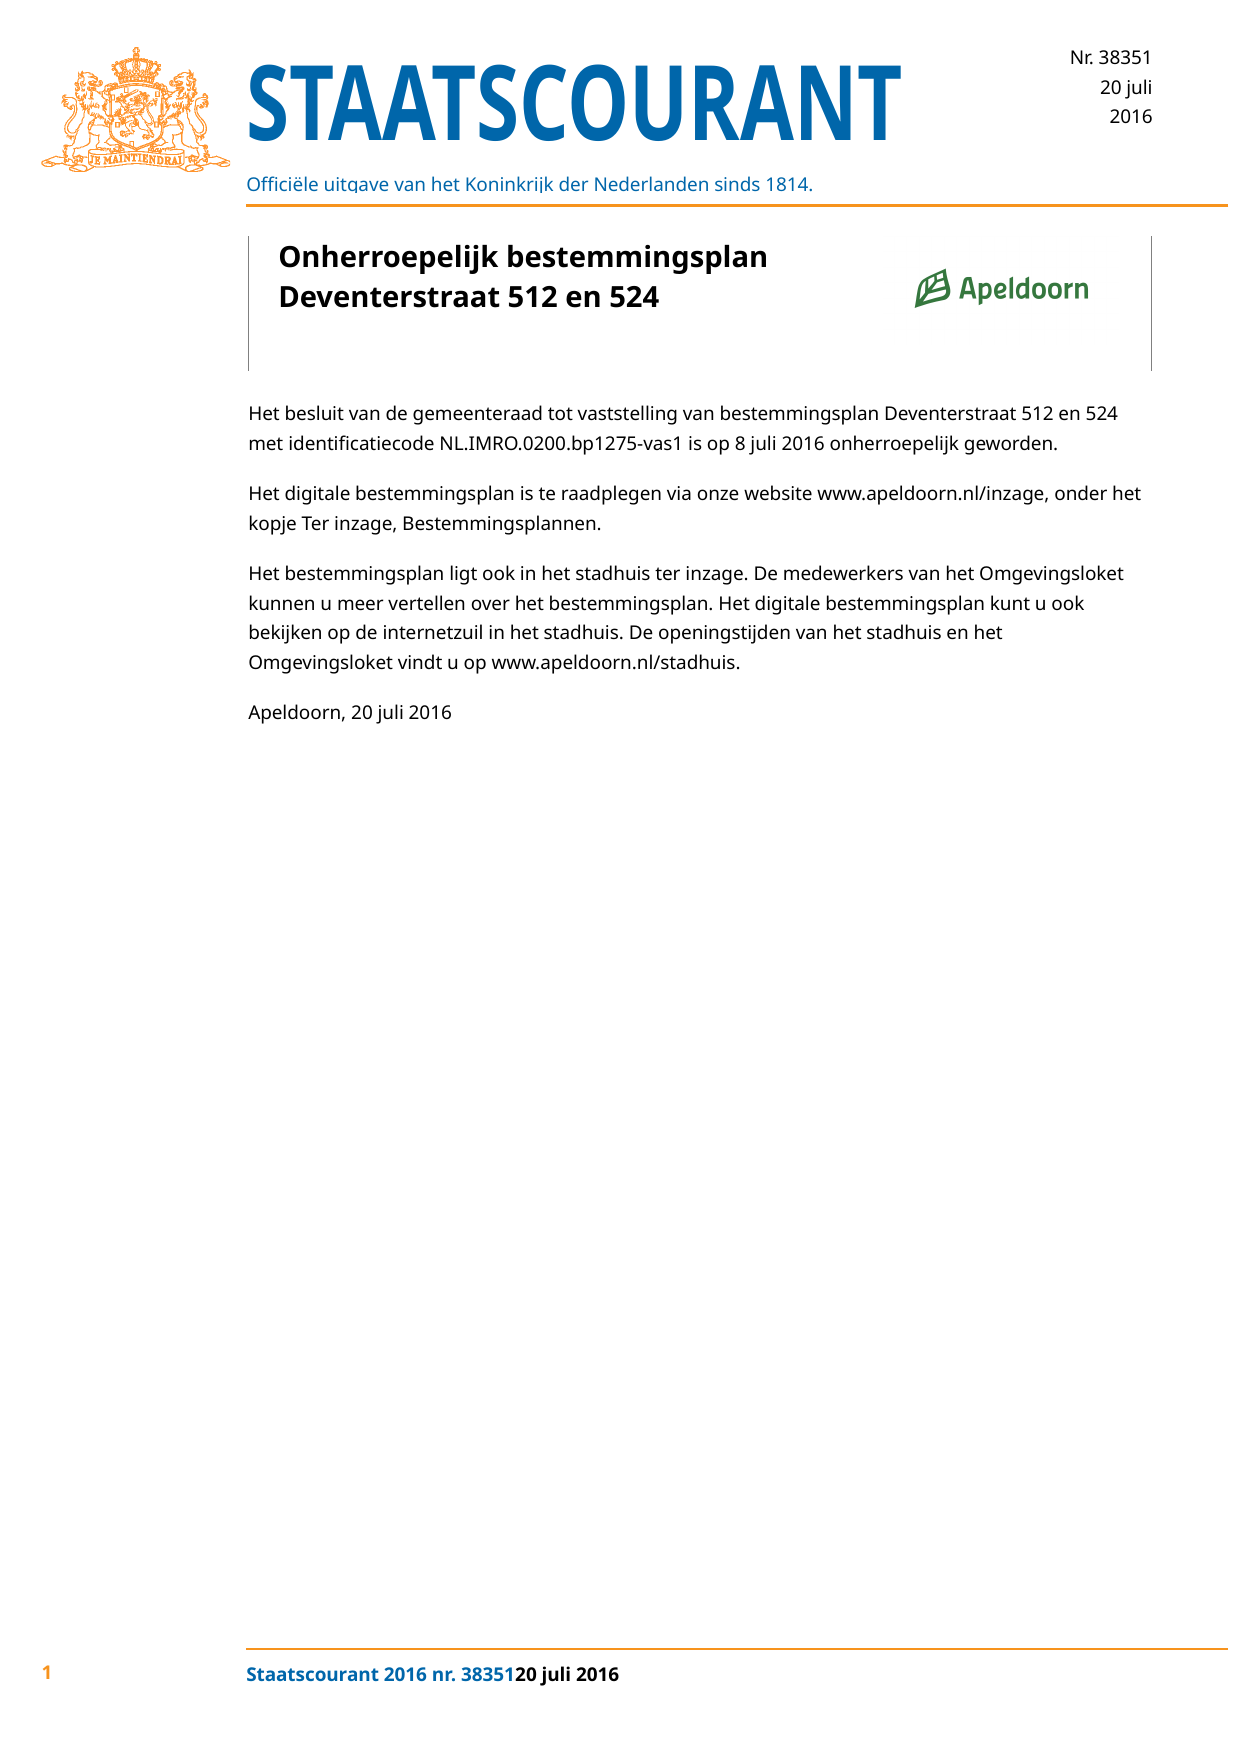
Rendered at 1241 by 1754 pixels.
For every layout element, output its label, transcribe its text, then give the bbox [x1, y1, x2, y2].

picture [882, 236, 1119, 345]
text Het bestemmingsplan ligt ook in het stadhuis ter inzage. De medewerkers van het Omgevingsloket kunnen u meer vertellen over het bestemmingsplan. Het digitale bestemmingsplan kunt u ook bekijken op de internetzuil in het stadhuis. De openingstijden van het stadhuis en het Omgevingsloket vindt u op www.apeldoorn.nl/stadhuis. [248, 560, 1152, 674]
text Het digitale bestemmingsplan is te raadplegen via onze website www.apeldoorn.nl/inzage, onder het kopje Ter inzage, Bestemmingsplannen. [248, 480, 1152, 535]
table_header Onherroepelijk bestemmingsplan Deventerstraat 512 en 524 [249, 236, 850, 371]
picture [41, 47, 231, 172]
text Het besluit van de gemeenteraad tot vaststelling van bestemmingsplan Deventerstraat 512 en 524 met identificatiecode NL.IMRO.0200.bp1275-vas1 is op 8 juli 2016 onherroepelijk geworden. [248, 400, 1152, 455]
text Apeldoorn, 20 juli 2016 [248, 699, 1152, 725]
table_header [850, 236, 1151, 371]
